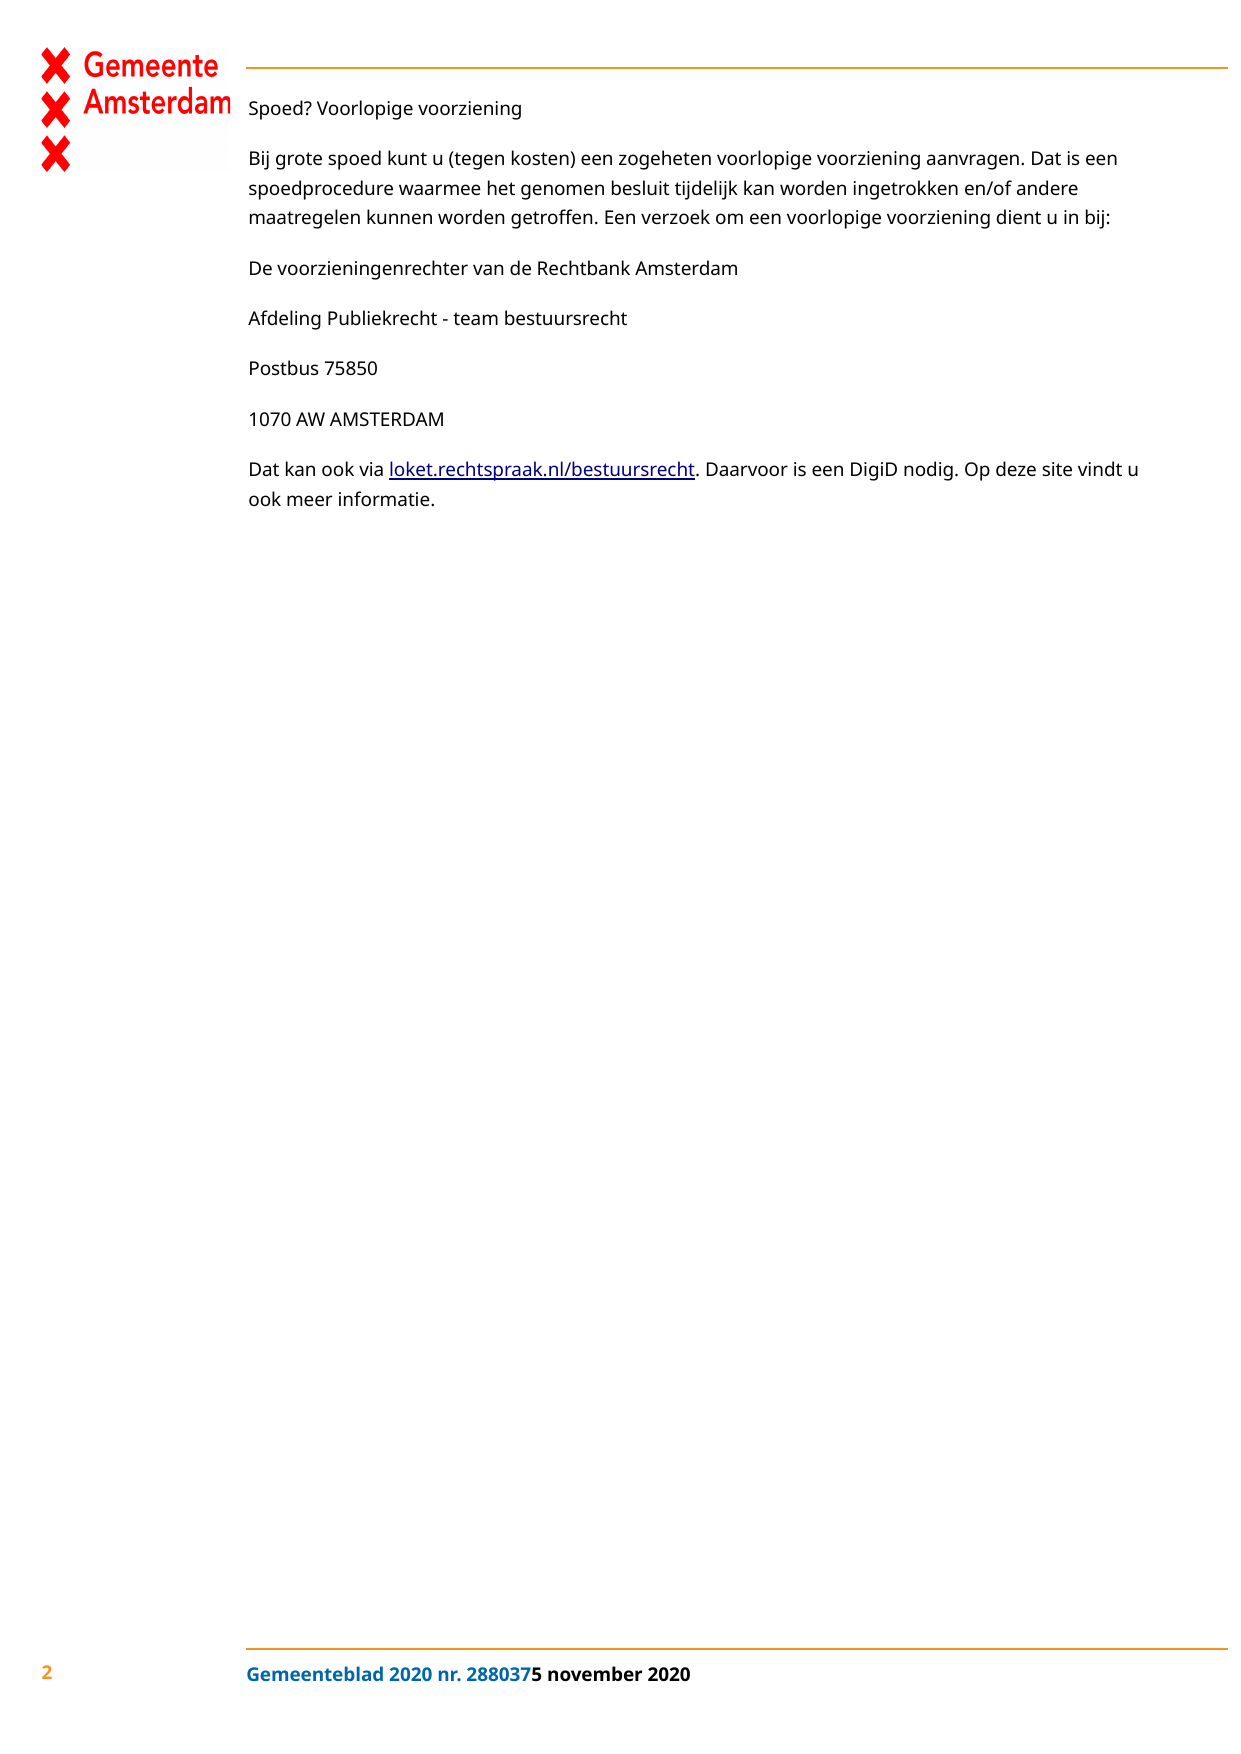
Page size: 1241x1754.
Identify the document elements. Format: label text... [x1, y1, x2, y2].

text De voorzieningenrechter van de Rechtbank Amsterdam [248, 255, 1152, 281]
text Postbus 75850 [248, 356, 1152, 381]
text 1070 AW AMSTERDAM [248, 406, 1152, 432]
picture [41, 47, 231, 172]
text Dat kan ook via loket.rechtspraak.nl/bestuursrecht. Daarvoor is een DigiD nodig. Op deze site vindt u ook meer informatie. [248, 456, 1152, 512]
text Afdeling Publiekrecht - team bestuursrecht [248, 305, 1152, 331]
text Bij grote spoed kunt u (tegen kosten) een zogeheten voorlopige voorziening aanvragen. Dat is een spoedprocedure waarmee het genomen besluit tijdelijk kan worden ingetrokken en/of andere maatregelen kunnen worden getroffen. Een verzoek om een voorlopige voorziening dient u in bij: [248, 145, 1152, 230]
text Spoed? Voorlopige voorziening [248, 95, 1152, 121]
